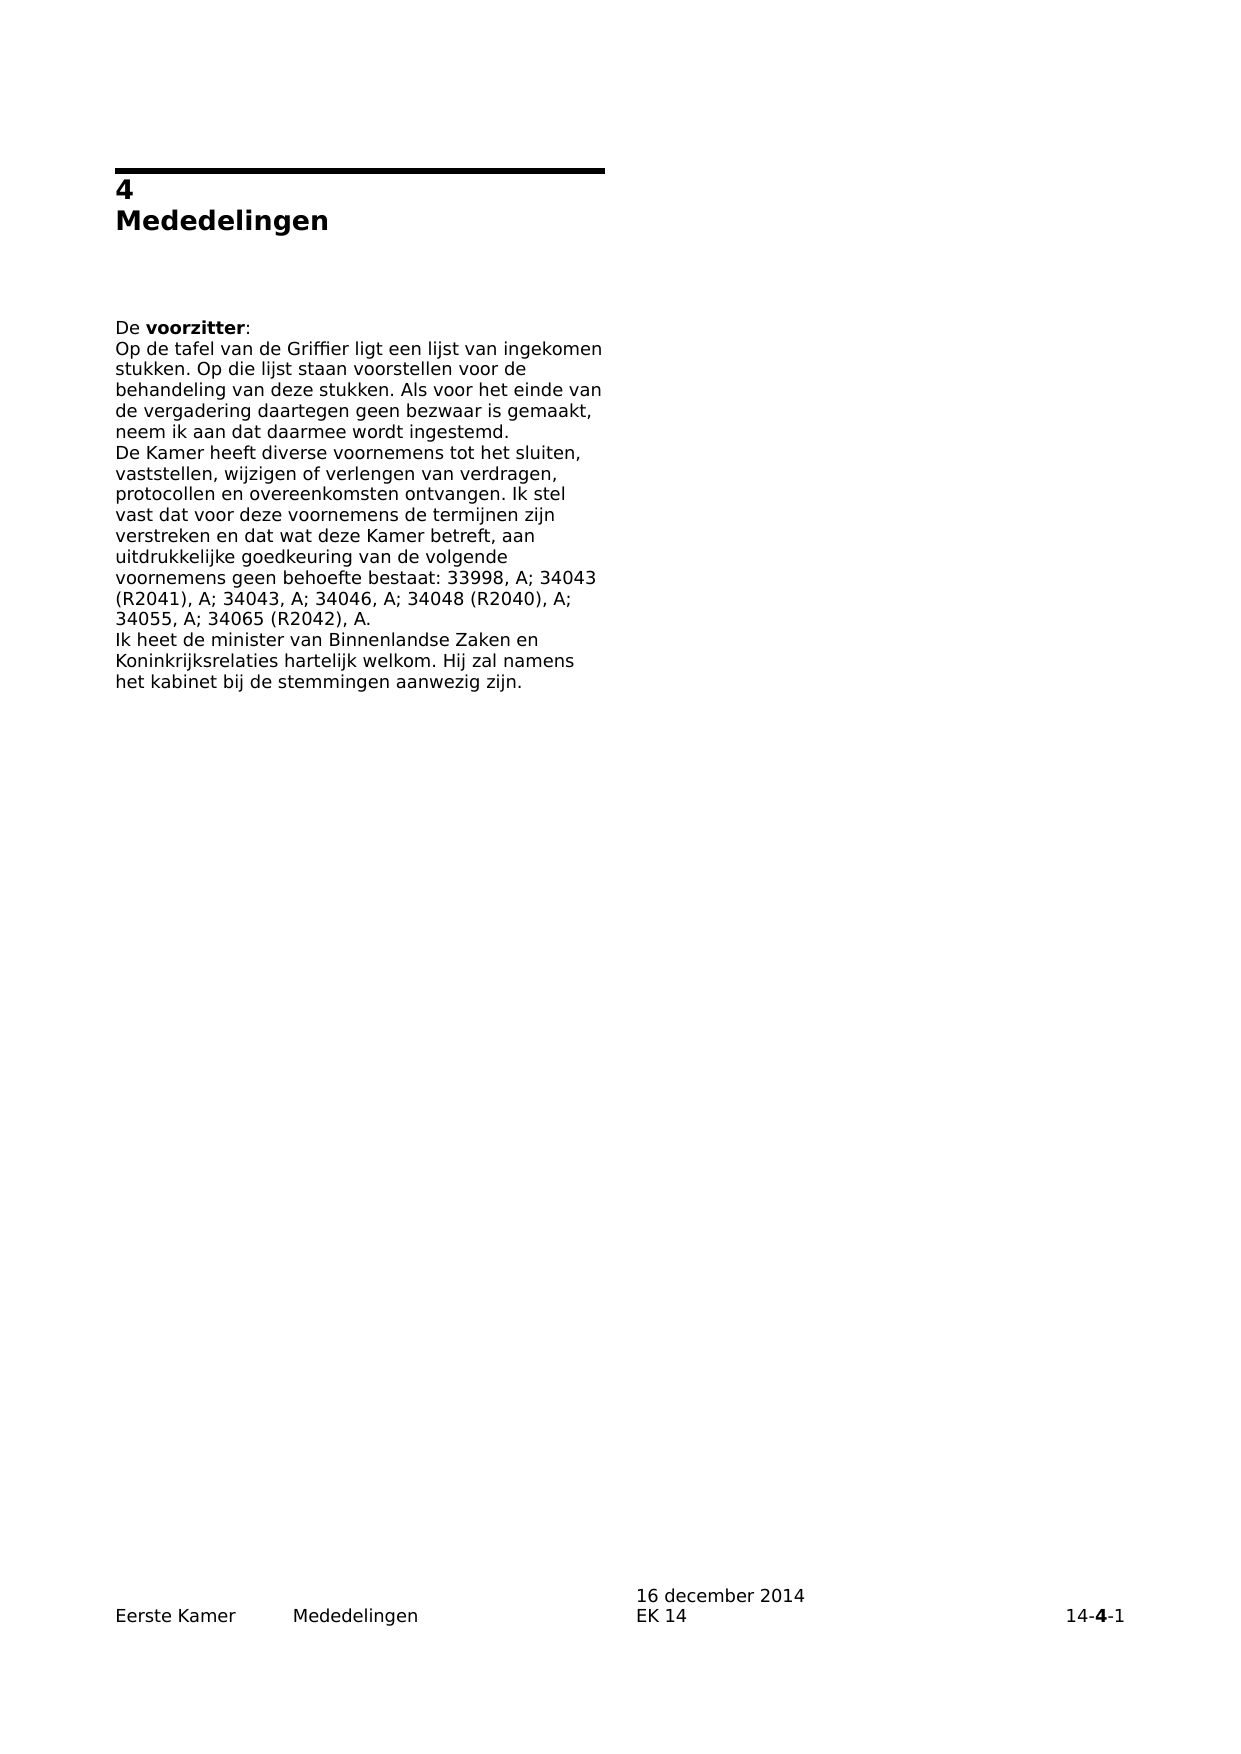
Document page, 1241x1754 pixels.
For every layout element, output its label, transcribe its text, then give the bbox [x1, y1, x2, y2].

text Ik heet de minister van Binnenlandse Zaken en Koninkrijksrelaties hartelijk welkom. Hij zal namens het kabinet bij de stemmingen aanwezig zijn. [115, 630, 605, 692]
text De Kamer heeft diverse voornemens tot het sluiten, vaststellen, wijzigen of verlengen van verdragen, protocollen en overeenkomsten ontvangen. Ik stel vast dat voor deze voornemens de termijnen zijn verstreken en dat wat deze Kamer betreft, aan uitdrukkelijke goedkeuring van de volgende voornemens geen behoefte bestaat: 33998, A; 34043 (R2041), A; 34043, A; 34046, A; 34048 (R2040), A; 34055, A; 34065 (R2042), A. [115, 442, 605, 630]
text Op de tafel van de Griffier ligt een lijst van ingekomen stukken. Op die lijst staan voorstellen voor de behandeling van deze stukken. Als voor het einde van de vergadering daartegen geen bezwaar is gemaakt, neem ik aan dat daarmee wordt ingestemd. [115, 338, 605, 442]
title 4 Mededelingen [115, 174, 605, 237]
text De voorzitter: [115, 318, 605, 338]
